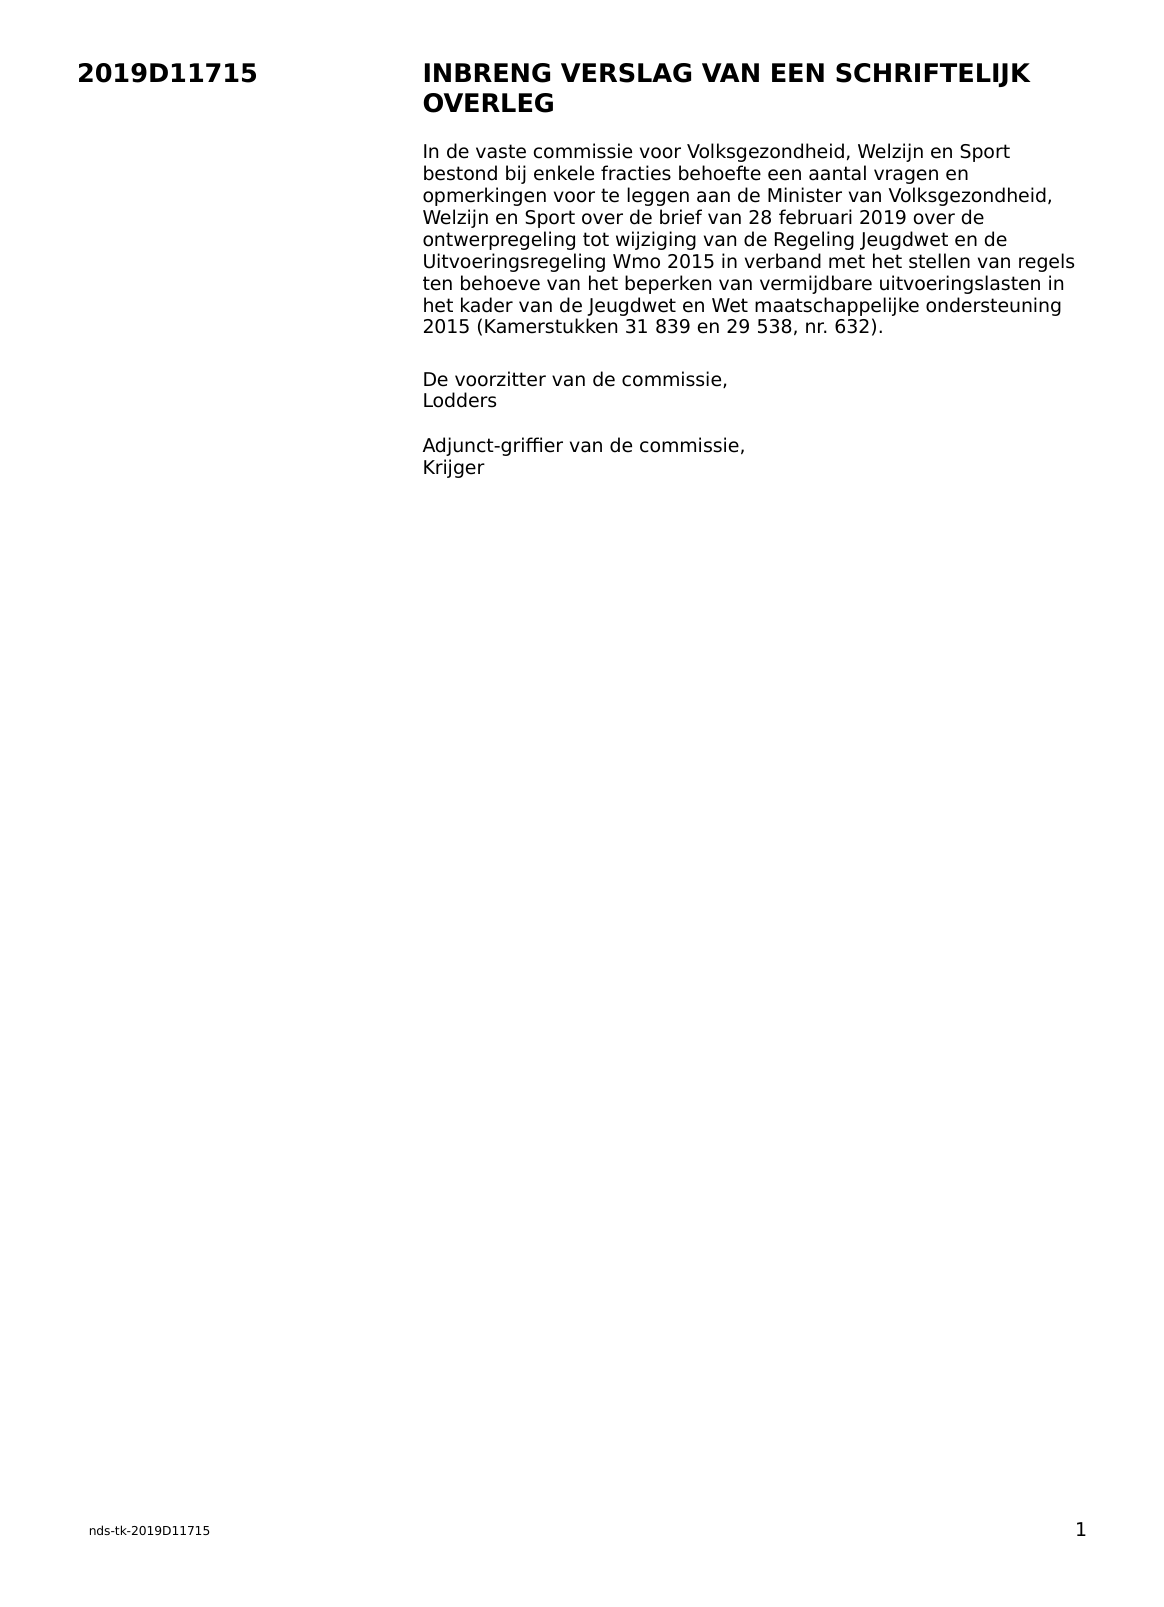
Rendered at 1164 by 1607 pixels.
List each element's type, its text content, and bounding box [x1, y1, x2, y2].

text De voorzitter van de commissie, Lodders [422, 368, 1087, 412]
text Adjunct-griffier van de commissie, Krijger [422, 434, 1087, 478]
text 2019D11715 INBRENG VERSLAG VAN EEN SCHRIFTELIJK OVERLEG [77, 59, 1087, 118]
text In de vaste commissie voor Volksgezondheid, Welzijn en Sport bestond bij enkele fracties behoefte een aantal vragen en opmerkingen voor te leggen aan de Minister van Volksgezondheid, Welzijn en Sport over de brief van 28 februari 2019 over de ontwerpregeling tot wijziging van de Regeling Jeugdwet en de Uitvoeringsregeling Wmo 2015 in verband met het stellen van regels ten behoeve van het beperken van vermijdbare uitvoeringslasten in het kader van de Jeugdwet en Wet maatschappelijke ondersteuning 2015 (Kamerstukken 31 839 en 29 538, nr. 632). [422, 141, 1087, 338]
text nds-tk-2019D11715 [88, 1524, 323, 1538]
